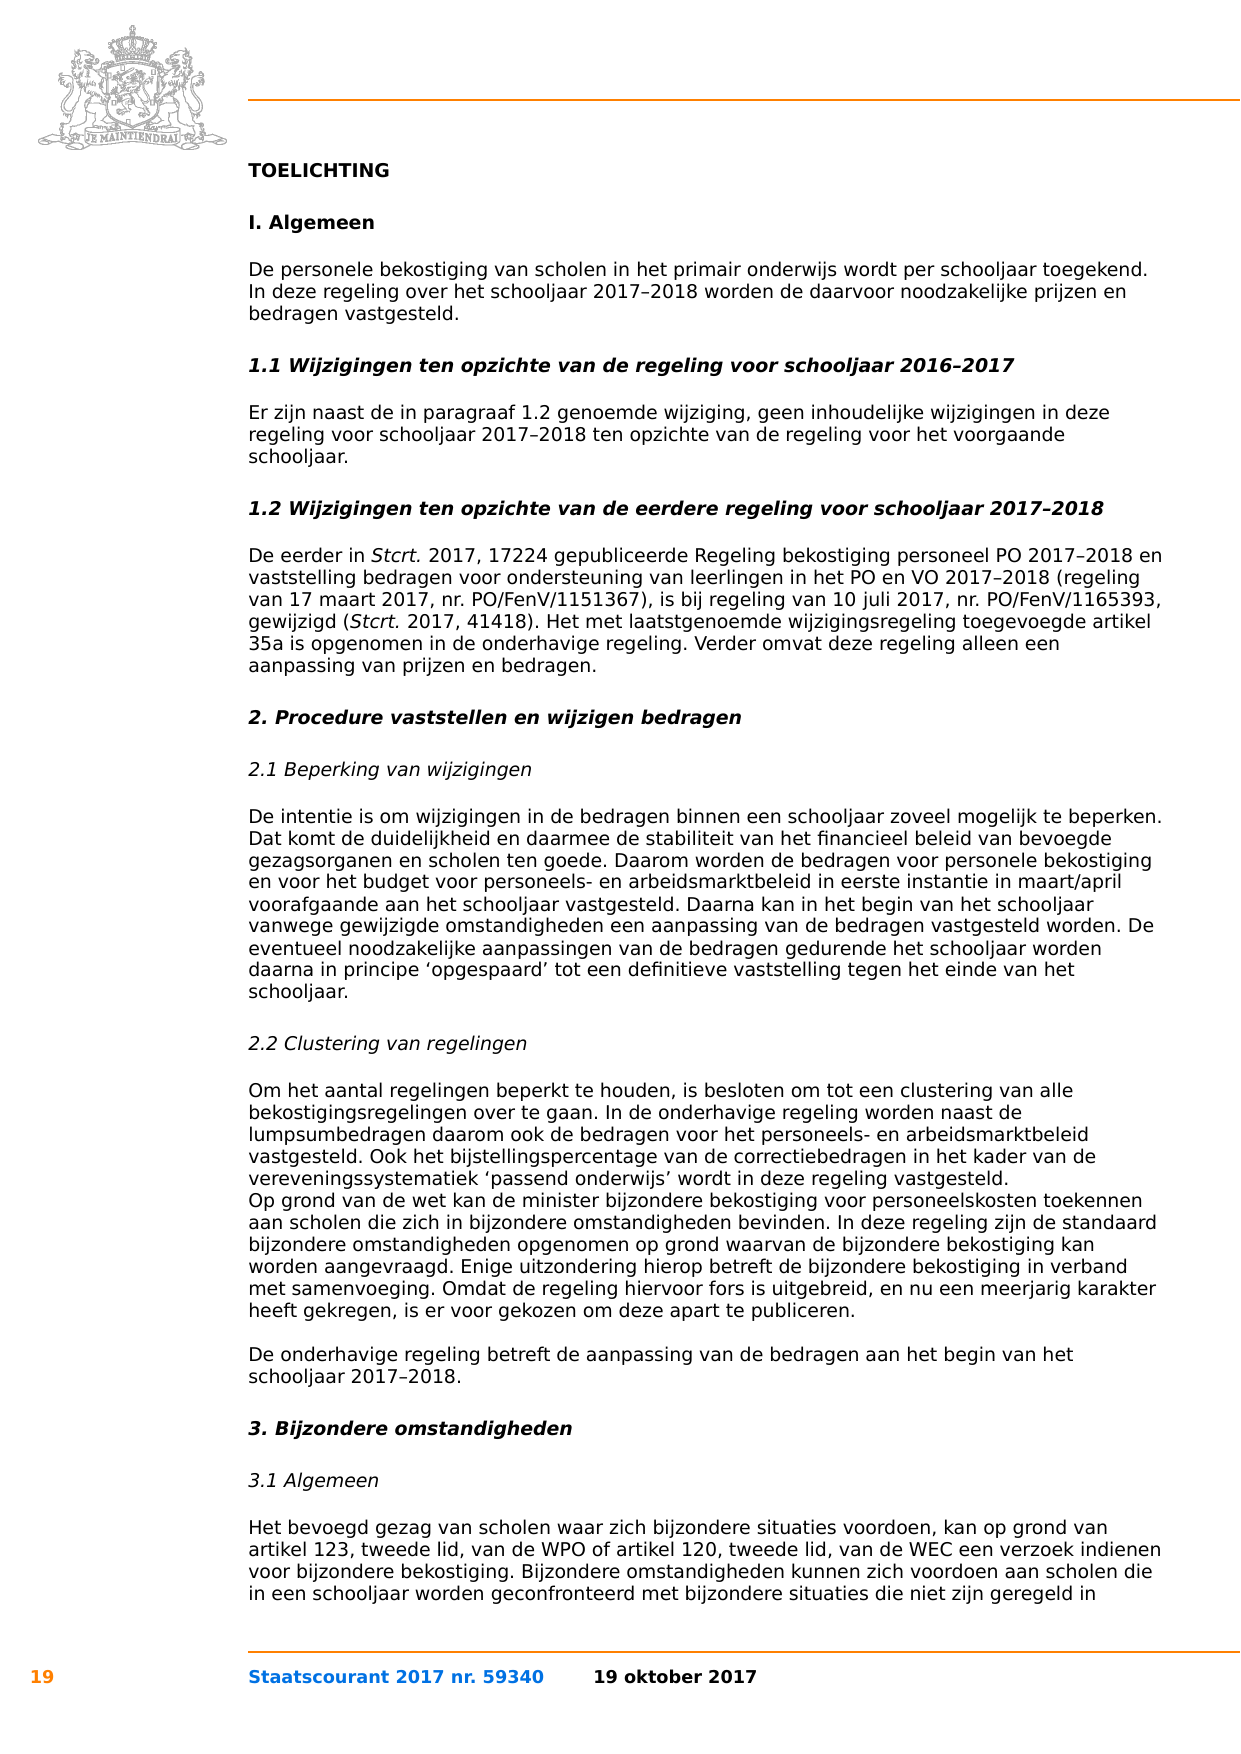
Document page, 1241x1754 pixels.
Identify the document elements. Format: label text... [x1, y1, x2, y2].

text De onderhavige regeling betreft de aanpassing van de bedragen aan het begin van het schooljaar 2017–2018. [248, 1344, 1163, 1388]
subtitle TOELICHTING [248, 160, 1163, 182]
text Het bevoegd gezag van scholen waar zich bijzondere situaties voordoen, kan op grond van artikel 123, tweede lid, van de WPO of artikel 120, tweede lid, van de WEC een verzoek indienen voor bijzondere bekostiging. Bijzondere omstandigheden kunnen zich voordoen aan scholen die in een schooljaar worden geconfronteerd met bijzondere situaties die niet zijn geregeld in [248, 1517, 1163, 1605]
text Om het aantal regelingen beperkt te houden, is besloten om tot een clustering van alle bekostigingsregelingen over te gaan. In de onderhavige regeling worden naast de lumpsumbedragen daarom ook de bedragen voor het personeels- en arbeidsmarktbeleid vastgesteld. Ook het bijstellingspercentage van de correctiebedragen in het kader van de vereveningssystematiek ‘passend onderwijs’ wordt in deze regeling vastgesteld. [248, 1080, 1163, 1190]
subtitle I. Algemeen [248, 212, 1163, 234]
subtitle 1.1 Wijzigingen ten opzichte van de regeling voor schooljaar 2016–2017 [248, 355, 1163, 377]
subtitle 2.1 Beperking van wijzigingen [248, 758, 1163, 781]
text Er zijn naast de in paragraaf 1.2 genoemde wijziging, geen inhoudelijke wijzigingen in deze regeling voor schooljaar 2017–2018 ten opzichte van de regeling voor het voorgaande schooljaar. [248, 402, 1163, 468]
text De eerder in Stcrt. 2017, 17224 gepubliceerde Regeling bekostiging personeel PO 2017–2018 en vaststelling bedragen voor ondersteuning van leerlingen in het PO en VO 2017–2018 (regeling van 17 maart 2017, nr. PO/FenV/1151367), is bij regeling van 10 juli 2017, nr. PO/FenV/1165393, gewijzigd (Stcrt. 2017, 41418). Het met laatstgenoemde wijzigingsregeling toegevoegde artikel 35a is opgenomen in de onderhavige regeling. Verder omvat deze regeling alleen een aanpassing van prijzen en bedragen. [248, 545, 1163, 677]
subtitle 3.1 Algemeen [248, 1470, 1163, 1492]
text De personele bekostiging van scholen in het primair onderwijs wordt per schooljaar toegekend. In deze regeling over het schooljaar 2017–2018 worden de daarvoor noodzakelijke prijzen en bedragen vastgesteld. [248, 259, 1163, 325]
subtitle 1.2 Wijzigingen ten opzichte van de eerdere regeling voor schooljaar 2017–2018 [248, 498, 1163, 520]
text De intentie is om wijzigingen in de bedragen binnen een schooljaar zoveel mogelijk te beperken. Dat komt de duidelijkheid en daarmee de stabiliteit van het financieel beleid van bevoegde gezagsorganen en scholen ten goede. Daarom worden de bedragen voor personele bekostiging en voor het budget voor personeels- en arbeidsmarktbeleid in eerste instantie in maart/april voorafgaande aan het schooljaar vastgesteld. Daarna kan in het begin van het schooljaar vanwege gewijzigde omstandigheden een aanpassing van de bedragen vastgesteld worden. De eventueel noodzakelijke aanpassingen van de bedragen gedurende het schooljaar worden daarna in principe ‘opgespaard’ tot een definitieve vaststelling tegen het einde van het schooljaar. [248, 806, 1163, 1003]
subtitle 2. Procedure vaststellen en wijzigen bedragen [248, 707, 1163, 728]
picture [38, 25, 227, 150]
subtitle 3. Bijzondere omstandigheden [248, 1418, 1163, 1440]
subtitle 2.2 Clustering van regelingen [248, 1033, 1163, 1055]
text Op grond van de wet kan de minister bijzondere bekostiging voor personeelskosten toekennen aan scholen die zich in bijzondere omstandigheden bevinden. In deze regeling zijn de standaard bijzondere omstandigheden opgenomen op grond waarvan de bijzondere bekostiging kan worden aangevraagd. Enige uitzondering hierop betreft de bijzondere bekostiging in verband met samenvoeging. Omdat de regeling hiervoor fors is uitgebreid, en nu een meerjarig karakter heeft gekregen, is er voor gekozen om deze apart te publiceren. [248, 1190, 1163, 1322]
